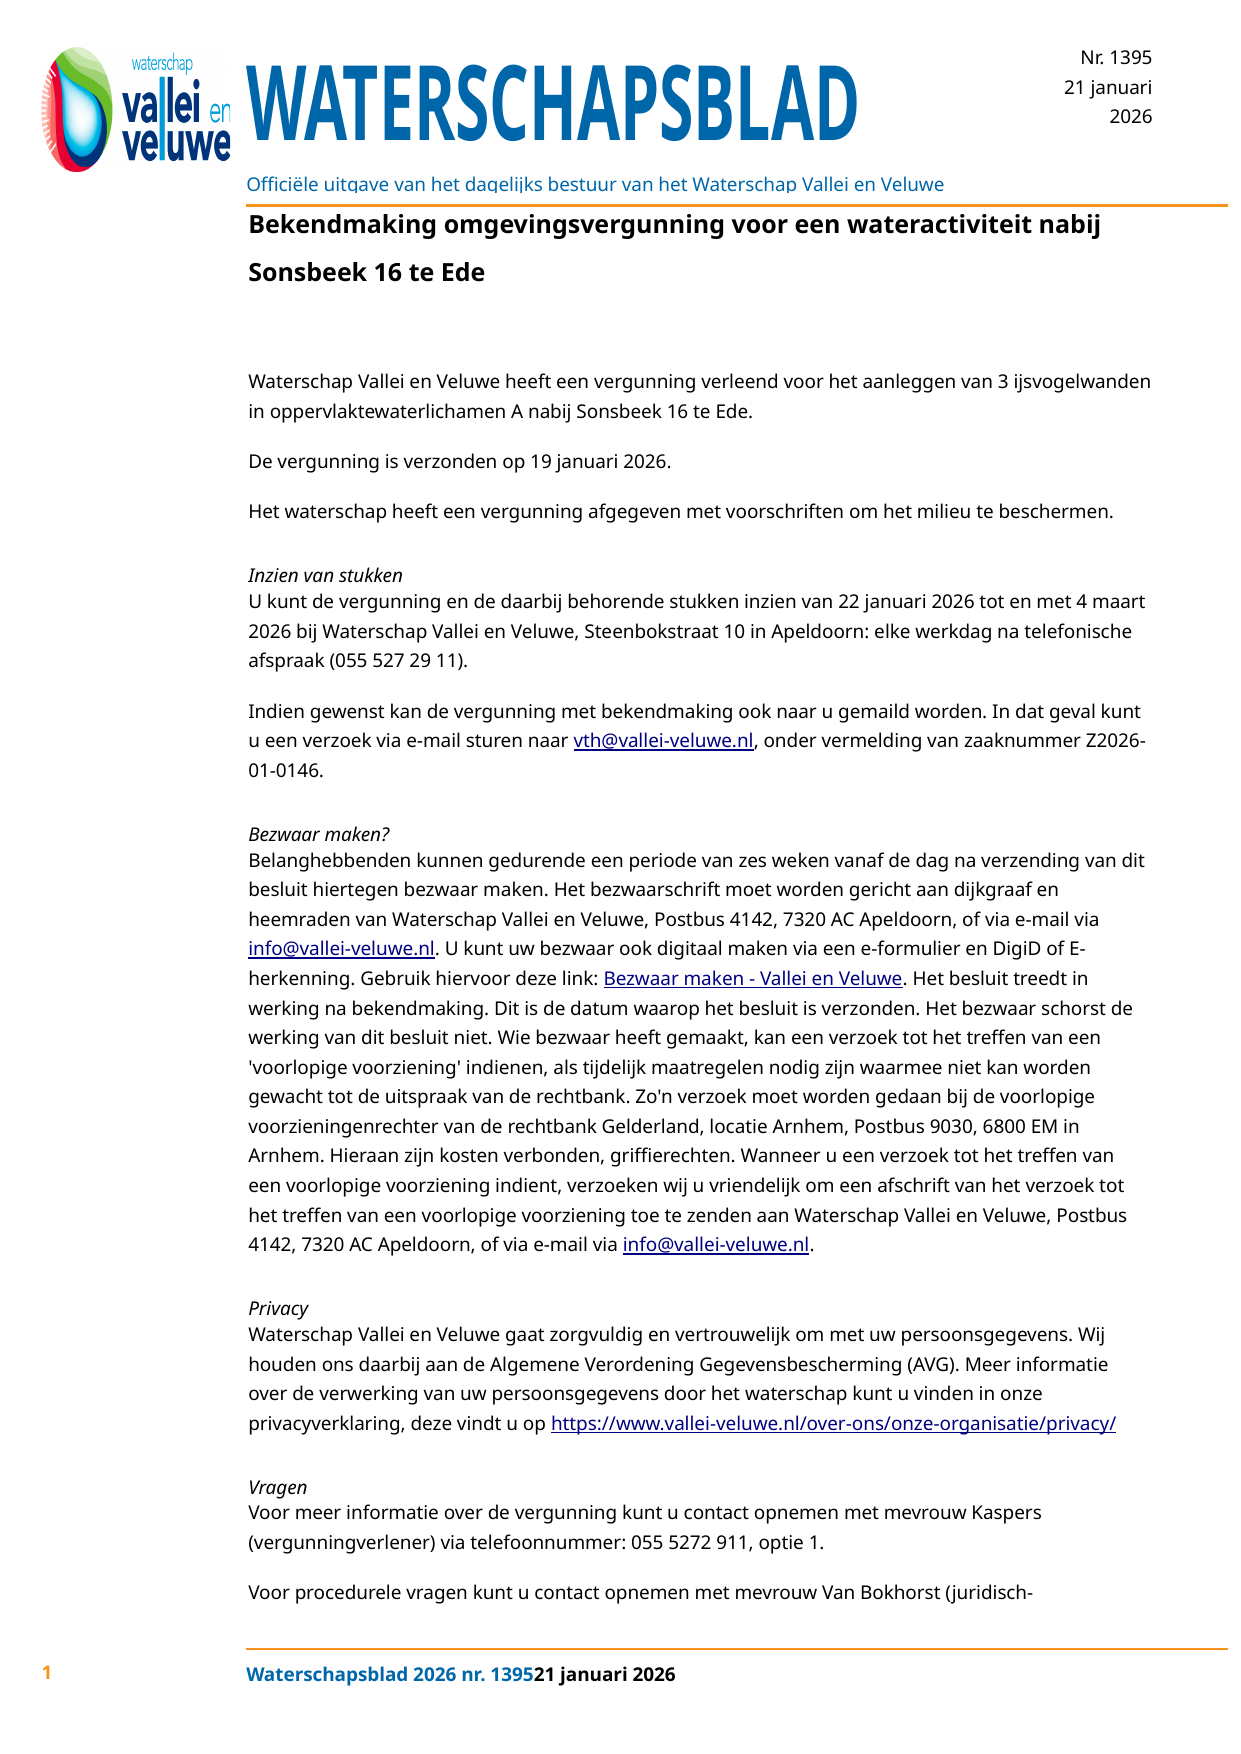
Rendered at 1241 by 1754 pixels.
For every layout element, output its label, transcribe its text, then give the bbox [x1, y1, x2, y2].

text Privacy [248, 1295, 1152, 1321]
text Waterschap Vallei en Veluwe heeft een vergunning verleend voor het aanleggen van 3 ijsvogelwanden in oppervlaktewaterlichamen A nabij Sonsbeek 16 te Ede. [248, 368, 1152, 424]
text U kunt de vergunning en de daarbij behorende stukken inzien van 22 januari 2026 tot en met 4 maart 2026 bij Waterschap Vallei en Veluwe, Steenbokstraat 10 in Apeldoorn: elke werkdag na telefonische afspraak (055 527 29 11). [248, 588, 1152, 673]
text Belanghebbenden kunnen gedurende een periode van zes weken vanaf de dag na verzending van dit besluit hiertegen bezwaar maken. Het bezwaarschrift moet worden gericht aan dijkgraaf en heemraden van Waterschap Vallei en Veluwe, Postbus 4142, 7320 AC Apeldoorn, of via e-mail via info@vallei-veluwe.nl. U kunt uw bezwaar ook digitaal maken via een e-formulier en DigiD of E-herkenning. Gebruik hiervoor deze link: Bezwaar maken - Vallei en Veluwe. Het besluit treedt in werking na bekendmaking. Dit is de datum waarop het besluit is verzonden. Het bezwaar schorst de werking van dit besluit niet. Wie bezwaar heeft gemaakt, kan een verzoek tot het treffen van een 'voorlopige voorziening' indienen, als tijdelijk maatregelen nodig zijn waarmee niet kan worden gewacht tot de uitspraak van de rechtbank. Zo'n verzoek moet worden gedaan bij de voorlopige voorzieningenrechter van de rechtbank Gelderland, locatie Arnhem, Postbus 9030, 6800 EM in Arnhem. Hieraan zijn kosten verbonden, griffierechten. Wanneer u een verzoek tot het treffen van een voorlopige voorziening indient, verzoeken wij u vriendelijk om een afschrift van het verzoek tot het treffen van een voorlopige voorziening toe te zenden aan Waterschap Vallei en Veluwe, Postbus 4142, 7320 AC Apeldoorn, of via e-mail via info@vallei-veluwe.nl. [248, 847, 1152, 1257]
text Inzien van stukken [248, 563, 1152, 588]
text De vergunning is verzonden op 19 januari 2026. [248, 448, 1152, 474]
text Bekendmaking omgevingsvergunning voor een wateractiviteit nabij Sonsbeek 16 te Ede [248, 207, 1152, 288]
text Het waterschap heeft een vergunning afgegeven met voorschriften om het milieu te beschermen. [248, 499, 1152, 524]
text Voor procedurele vragen kunt u contact opnemen met mevrouw Van Bokhorst (juridisch- [248, 1579, 1152, 1605]
text Indien gewenst kan de vergunning met bekendmaking ook naar u gemaild worden. In dat geval kunt u een verzoek via e-mail sturen naar vth@vallei-veluwe.nl, onder vermelding van zaaknummer Z2026-01-0146. [248, 698, 1152, 783]
text Vragen [248, 1474, 1152, 1499]
picture [41, 47, 231, 172]
text Bezwaar maken? [248, 821, 1152, 847]
text Voor meer informatie over de vergunning kunt u contact opnemen met mevrouw Kaspers (vergunningverlener) via telefoonnummer: 055 5272 911, optie 1. [248, 1499, 1152, 1555]
text Waterschap Vallei en Veluwe gaat zorgvuldig en vertrouwelijk om met uw persoonsgegevens. Wij houden ons daarbij aan de Algemene Verordening Gegevensbescherming (AVG). Meer informatie over de verwerking van uw persoonsgegevens door het waterschap kunt u vinden in onze privacyverklaring, deze vindt u op https://www.vallei-veluwe.nl/over-ons/onze-organisatie/privacy/ [248, 1321, 1152, 1436]
